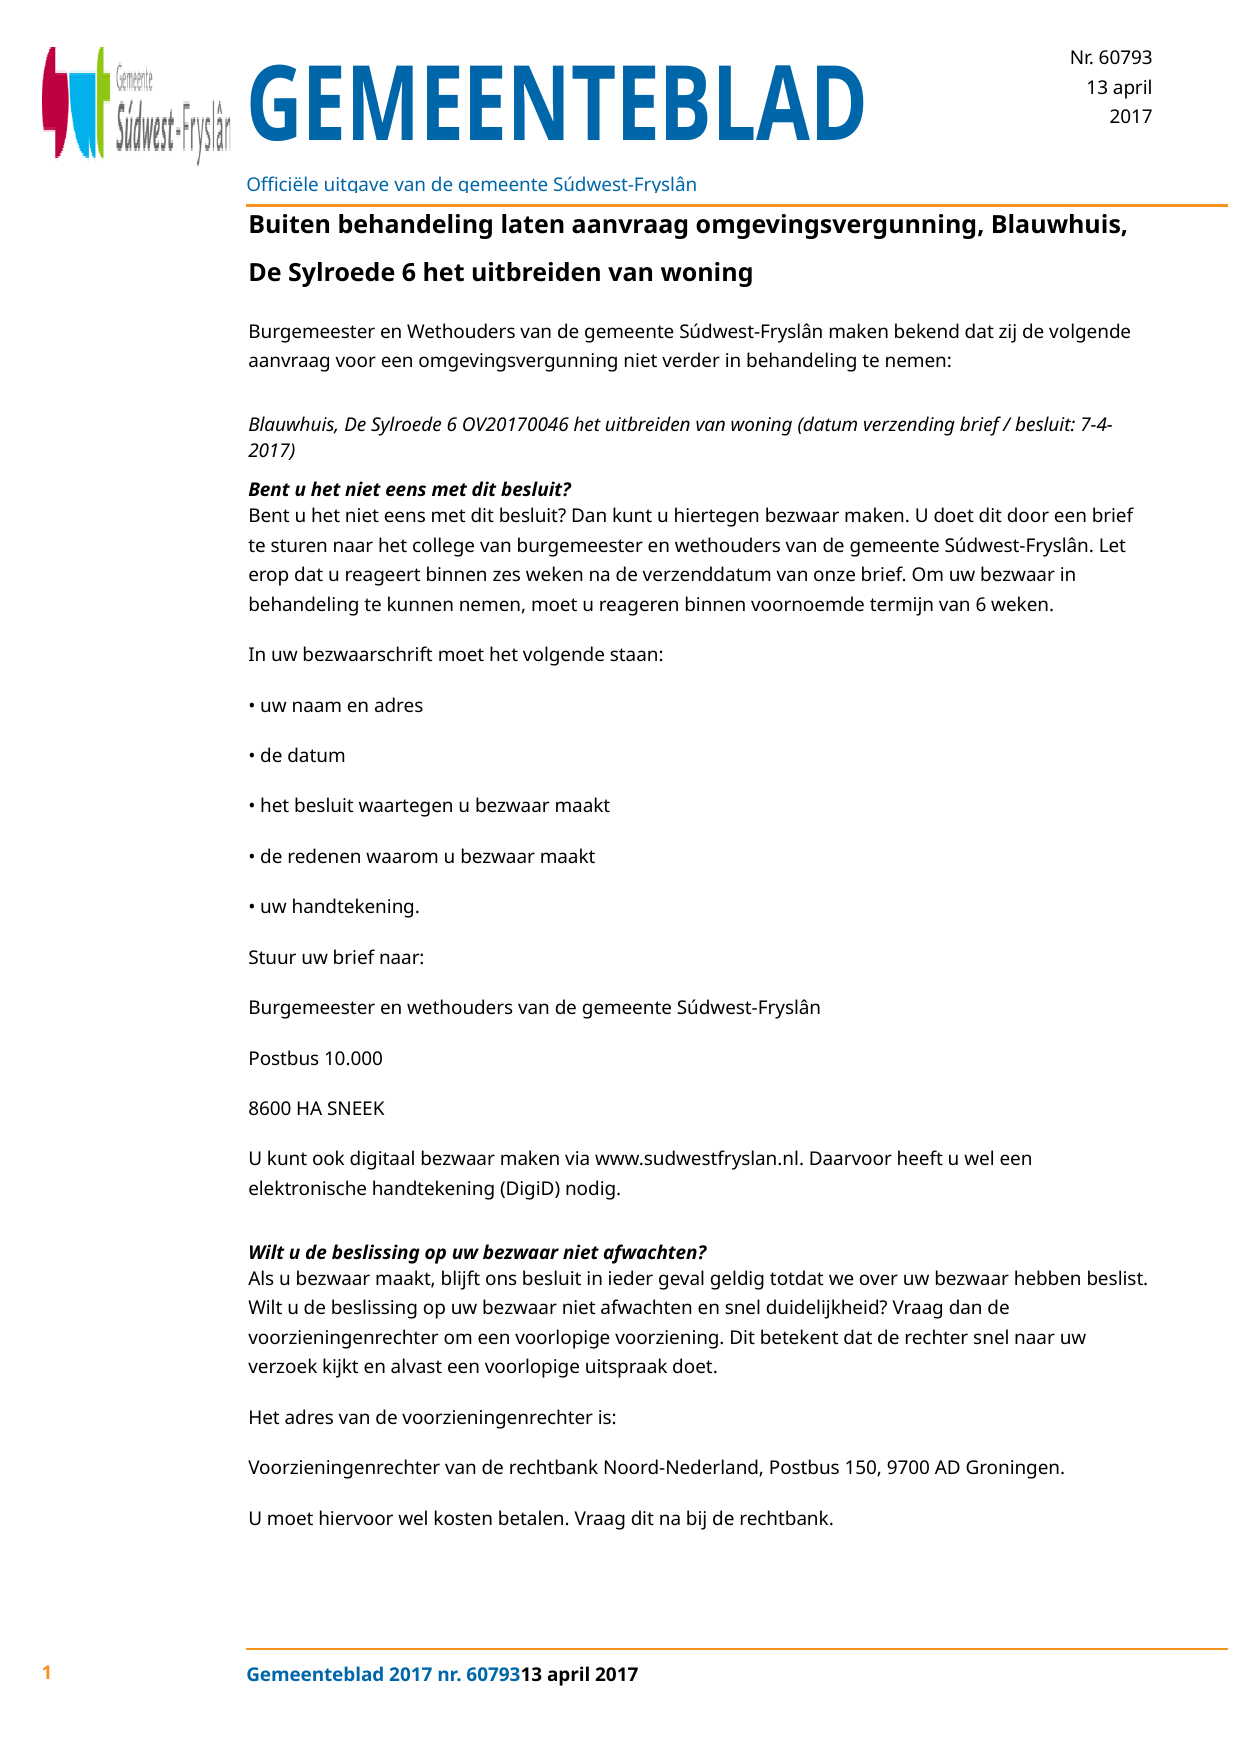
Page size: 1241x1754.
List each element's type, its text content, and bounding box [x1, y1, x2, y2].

text Burgemeester en Wethouders van de gemeente Súdwest-Fryslân maken bekend dat zij de volgende aanvraag voor een omgevingsvergunning niet verder in behandeling te nemen: [248, 318, 1152, 373]
text Burgemeester en wethouders van de gemeente Súdwest-Fryslân [248, 994, 1152, 1020]
text Buiten behandeling laten aanvraag omgevingsvergunning, Blauwhuis, De Sylroede 6 het uitbreiden van woning [248, 207, 1152, 288]
text U kunt ook digitaal bezwaar maken via www.sudwestfryslan.nl. Daarvoor heeft u wel een elektronische handtekening (DigiD) nodig. [248, 1146, 1152, 1201]
picture [41, 47, 231, 172]
text Voorzieningenrechter van de rechtbank Noord-Nederland, Postbus 150, 9700 AD Groningen. [248, 1454, 1152, 1480]
text • uw naam en adres [248, 692, 1152, 717]
text • de datum [248, 742, 1152, 768]
text Bent u het niet eens met dit besluit? [248, 476, 1152, 502]
text Stuur uw brief naar: [248, 944, 1152, 969]
text U moet hiervoor wel kosten betalen. Vraag dit na bij de rechtbank. [248, 1505, 1152, 1531]
text Bent u het niet eens met dit besluit? Dan kunt u hiertegen bezwaar maken. U doet dit door een brief te sturen naar het college van burgemeester en wethouders van de gemeente Súdwest-Fryslân. Let erop dat u reageert binnen zes weken na de verzenddatum van onze brief. Om uw bezwaar in behandeling te kunnen nemen, moet u reageren binnen voornoemde termijn van 6 weken. [248, 502, 1152, 617]
text Postbus 10.000 [248, 1045, 1152, 1070]
text 8600 HA SNEEK [248, 1095, 1152, 1121]
text Blauwhuis, De Sylroede 6 OV20170046 het uitbreiden van woning (datum verzending brief / besluit: 7-4-2017) [248, 411, 1152, 463]
text In uw bezwaarschrift moet het volgende staan: [248, 641, 1152, 667]
text Wilt u de beslissing op uw bezwaar niet afwachten? [248, 1239, 1152, 1265]
text • de redenen waarom u bezwaar maakt [248, 843, 1152, 869]
text • uw handtekening. [248, 893, 1152, 919]
text Het adres van de voorzieningenrechter is: [248, 1404, 1152, 1430]
text Als u bezwaar maakt, blijft ons besluit in ieder geval geldig totdat we over uw bezwaar hebben beslist. Wilt u de beslissing op uw bezwaar niet afwachten en snel duidelijkheid? Vraag dan de voorzieningenrechter om een voorlopige voorziening. Dit betekent dat de rechter snel naar uw verzoek kijkt en alvast een voorlopige uitspraak doet. [248, 1265, 1152, 1379]
text • het besluit waartegen u bezwaar maakt [248, 793, 1152, 818]
